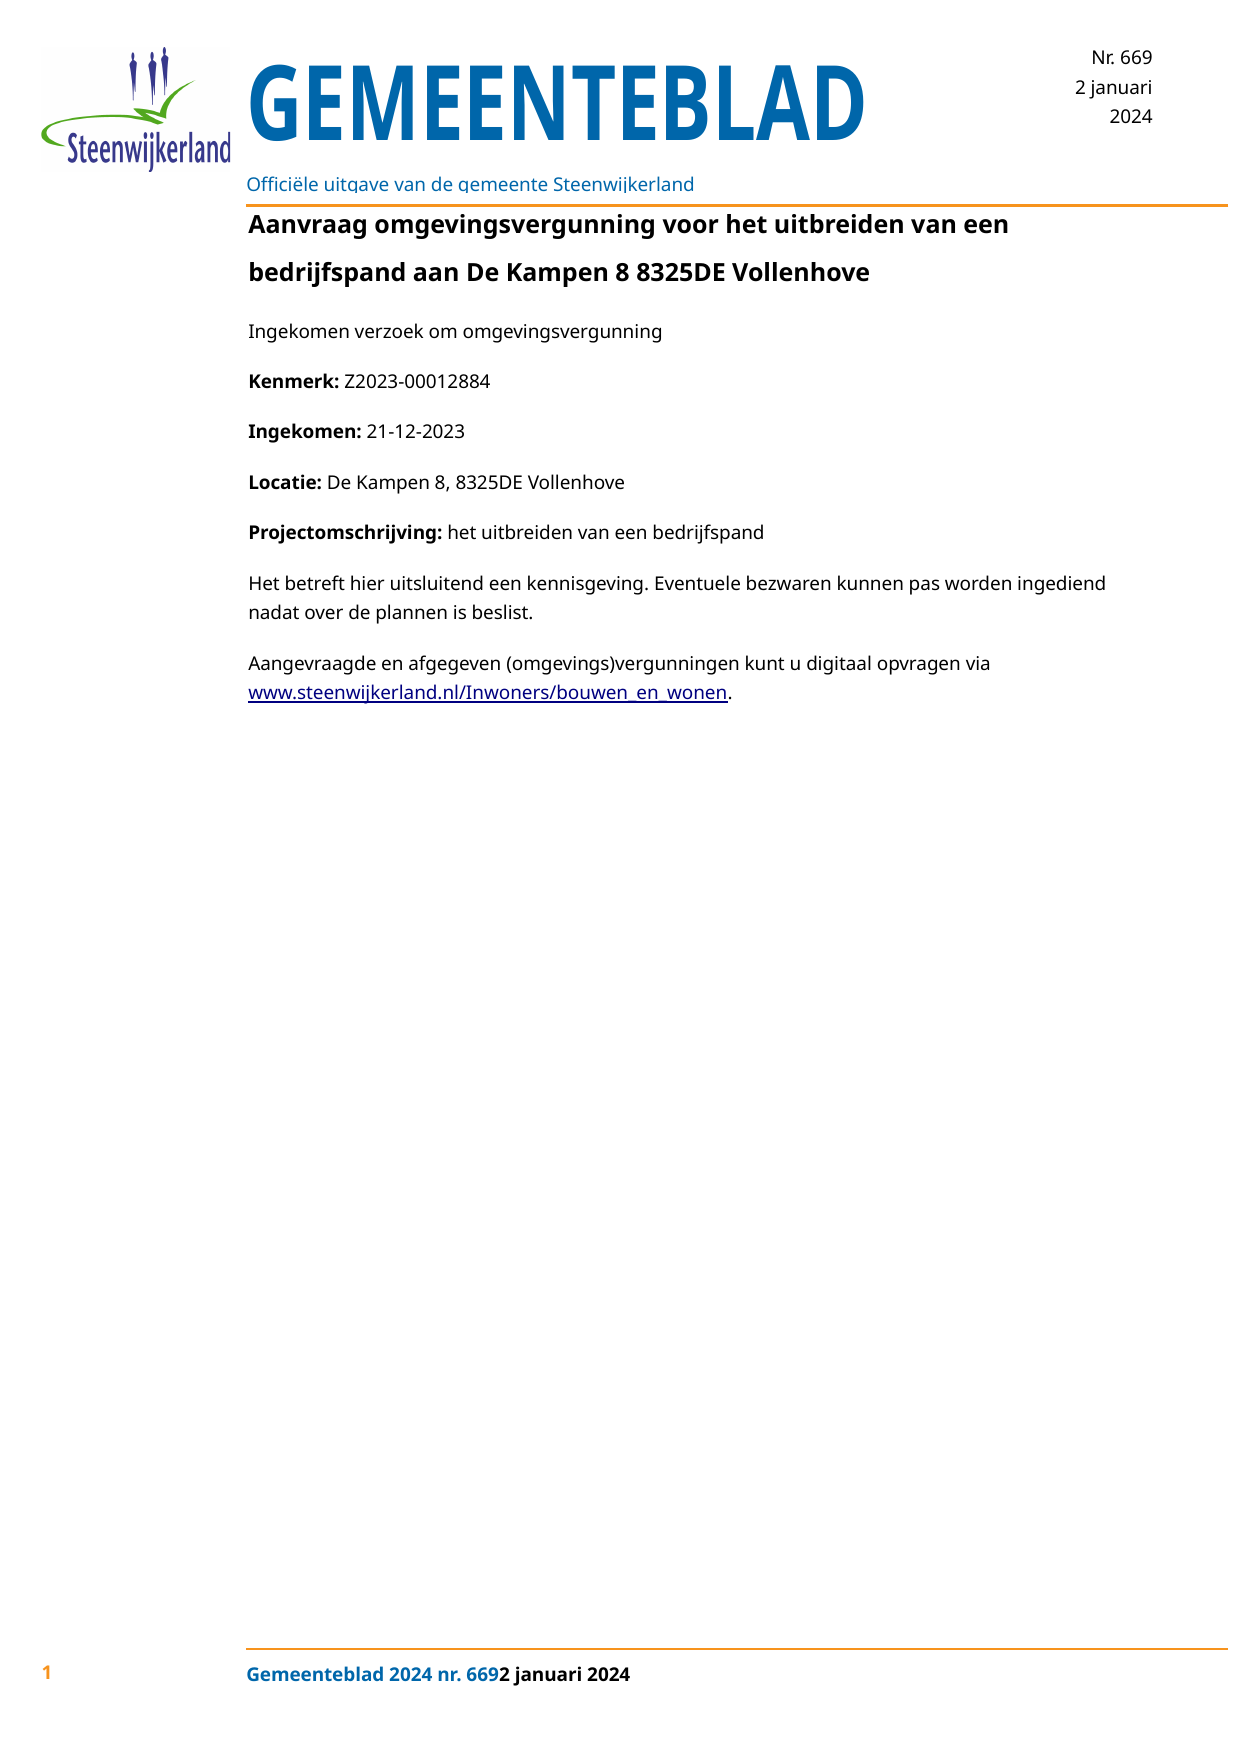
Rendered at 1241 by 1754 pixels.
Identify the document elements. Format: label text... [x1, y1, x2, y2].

text Aanvraag omgevingsvergunning voor het uitbreiden van een bedrijfspand aan De Kampen 8 8325DE Vollenhove [248, 207, 1152, 288]
picture [41, 47, 231, 172]
text Het betreft hier uitsluitend een kennisgeving. Eventuele bezwaren kunnen pas worden ingediend nadat over de plannen is beslist. [248, 570, 1152, 625]
text Ingekomen verzoek om omgevingsvergunning [248, 318, 1152, 344]
text Ingekomen: 21-12-2023 [248, 419, 1152, 444]
text Kenmerk: Z2023-00012884 [248, 368, 1152, 394]
text Aangevraagde en afgegeven (omgevings)vergunningen kunt u digitaal opvragen via www.steenwijkerland.nl/Inwoners/bouwen_en_wonen. [248, 650, 1152, 705]
text Locatie: De Kampen 8, 8325DE Vollenhove [248, 469, 1152, 495]
text Projectomschrijving: het uitbreiden van een bedrijfspand [248, 519, 1152, 545]
